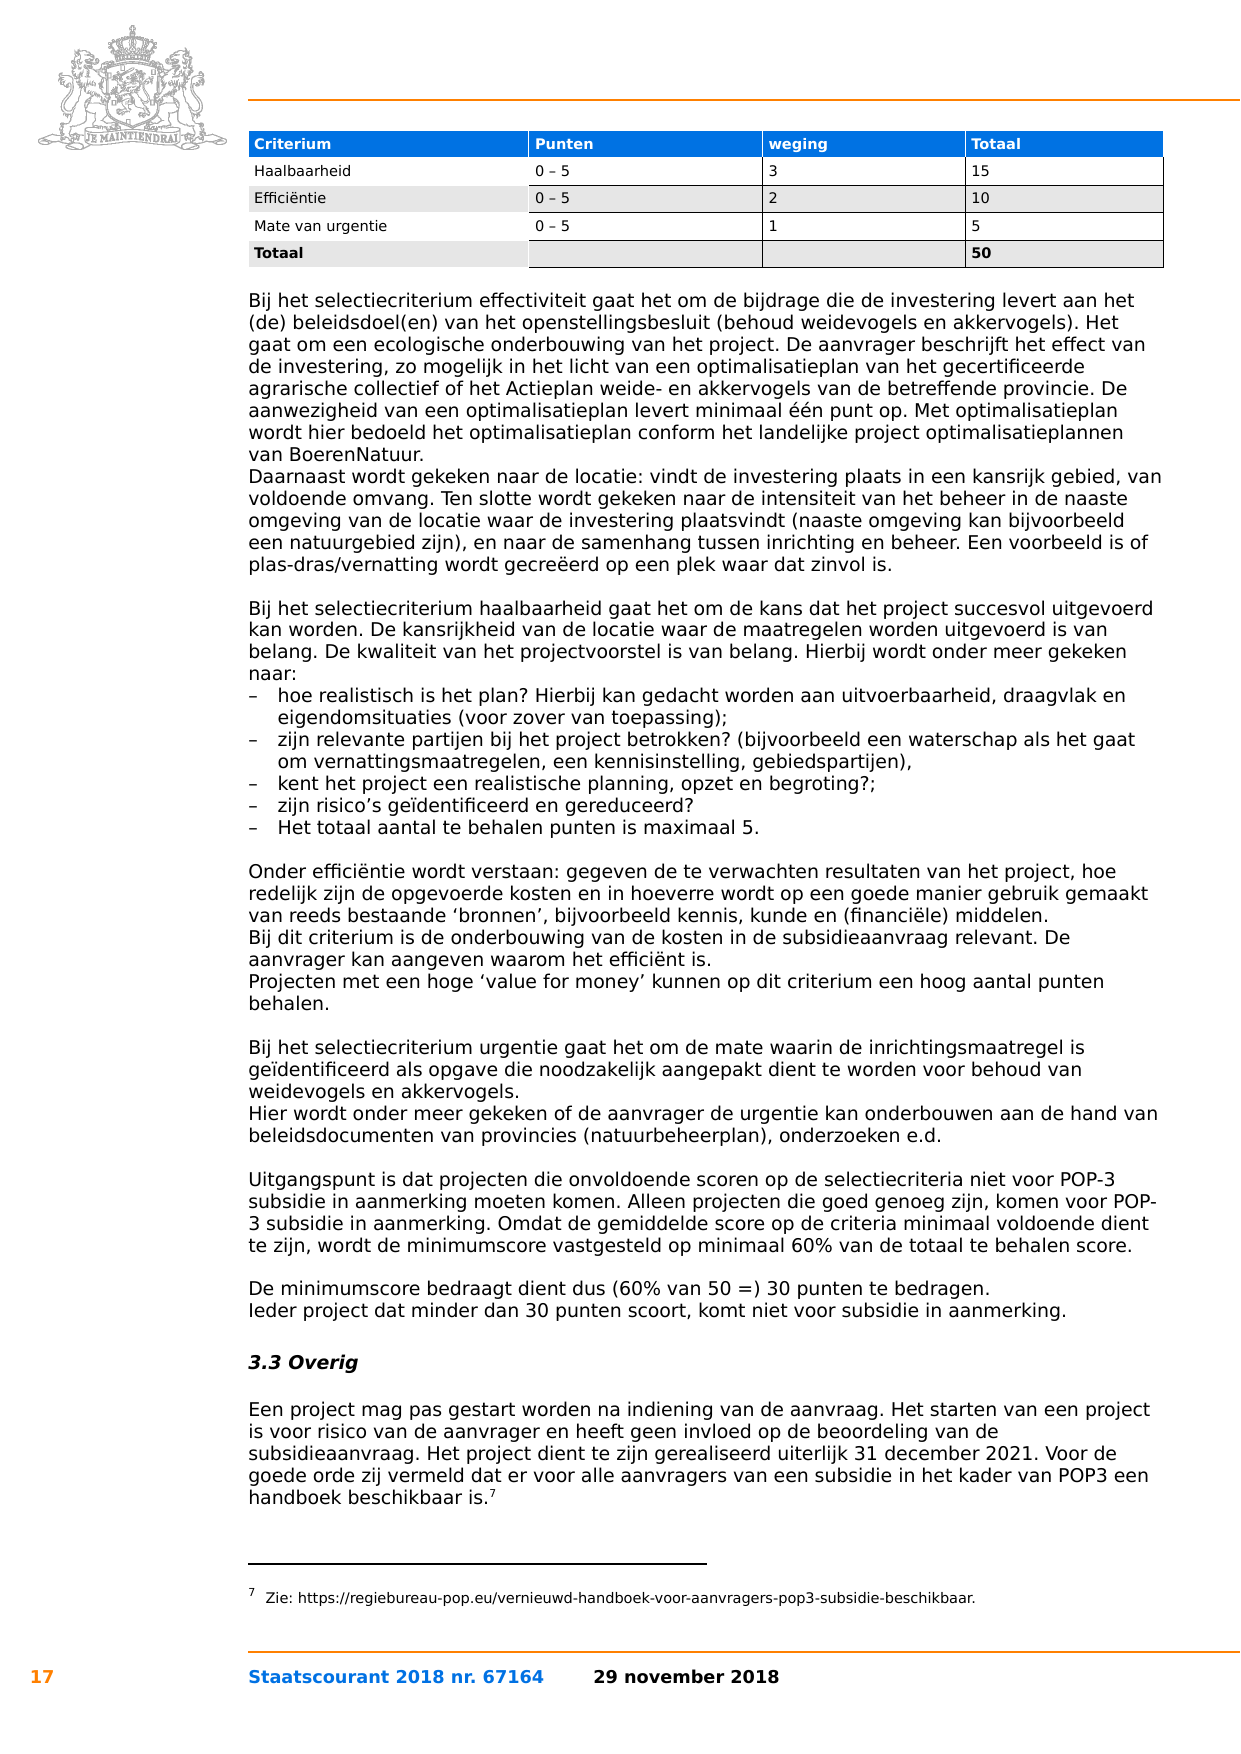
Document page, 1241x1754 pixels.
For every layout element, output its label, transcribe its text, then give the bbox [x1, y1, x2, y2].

text – Het totaal aantal te behalen punten is maximaal 5. [248, 817, 1163, 839]
text – hoe realistisch is het plan? Hierbij kan gedacht worden aan uitvoerbaarheid, draagvlak en eigendomsituaties (voor zover van toepassing); [248, 685, 1163, 729]
table_cell 2 [763, 186, 965, 212]
text Onder efficiëntie wordt verstaan: gegeven de te verwachten resultaten van het project, hoe redelijk zijn de opgevoerde kosten en in hoeverre wordt op een goede manier gebruik gemaakt van reeds bestaande ‘bronnen’, bijvoorbeeld kennis, kunde en (financiële) middelen. [248, 861, 1163, 927]
text Een project mag pas gestart worden na indiening van de aanvraag. Het starten van een project is voor risico van de aanvrager en heeft geen invloed op de beoordeling van de subsidieaanvraag. Het project dient te zijn gerealiseerd uiterlijk 31 december 2021. Voor de goede orde zij vermeld dat er voor alle aanvragers van een subsidie in het kader van POP3 een handboek beschikbaar is. [248, 1399, 1163, 1509]
table_cell Efficiëntie [249, 186, 528, 212]
text Bij het selectiecriterium effectiviteit gaat het om de bijdrage die de investering levert aan het (de) beleidsdoel(en) van het openstellingsbesluit (behoud weidevogels en akkervogels). Het gaat om een ecologische onderbouwing van het project. De aanvrager beschrijft het effect van de investering, zo mogelijk in het licht van een optimalisatieplan van het gecertificeerde agrarische collectief of het Actieplan weide- en akkervogels van de betreffende provincie. De aanwezigheid van een optimalisatieplan levert minimaal één punt op. Met optimalisatieplan wordt hier bedoeld het optimalisatieplan conform het landelijke project optimalisatieplannen van BoerenNatuur. [248, 290, 1163, 466]
table_cell 15 [966, 158, 1163, 185]
text Bij het selectiecriterium urgentie gaat het om de mate waarin de inrichtingsmaatregel is geïdentificeerd als opgave die noodzakelijk aangepakt dient te worden voor behoud van weidevogels en akkervogels. [248, 1037, 1163, 1103]
table_cell 10 [966, 186, 1163, 212]
picture [38, 25, 227, 150]
text Bij dit criterium is de onderbouwing van de kosten in de subsidieaanvraag relevant. De aanvrager kan aangeven waarom het efficiënt is. [248, 927, 1163, 971]
table_cell 1 [763, 213, 965, 239]
subtitle 3.3 Overig [248, 1352, 1163, 1374]
table_cell [529, 241, 762, 267]
table_header Criterium [249, 131, 528, 157]
table_cell Haalbaarheid [249, 158, 528, 185]
table_cell 5 [966, 213, 1163, 239]
text Ieder project dat minder dan 30 punten scoort, komt niet voor subsidie in aanmerking. [248, 1300, 1163, 1322]
table_cell Mate van urgentie [249, 213, 528, 239]
text Bij het selectiecriterium haalbaarheid gaat het om de kans dat het project succesvol uitgevoerd kan worden. De kansrijkheid van de locatie waar de maatregelen worden uitgevoerd is van belang. De kwaliteit van het projectvoorstel is van belang. Hierbij wordt onder meer gekeken naar: [248, 597, 1163, 685]
text – zijn relevante partijen bij het project betrokken? (bijvoorbeeld een waterschap als het gaat om vernattingsmaatregelen, een kennisinstelling, gebiedspartijen), [248, 729, 1163, 773]
text De minimumscore bedraagt dient dus (60% van 50 =) 30 punten te bedragen. [248, 1278, 1163, 1300]
table_header Punten [529, 131, 762, 157]
table_cell 0 – 5 [529, 213, 762, 239]
text – kent het project een realistische planning, opzet en begroting?; [248, 773, 1163, 795]
text Projecten met een hoge ‘value for money’ kunnen op dit criterium een hoog aantal punten behalen. [248, 971, 1163, 1015]
table_cell 0 – 5 [529, 186, 762, 212]
text – zijn risico’s geïdentificeerd en gereduceerd? [248, 795, 1163, 817]
table_cell Totaal [249, 241, 528, 267]
table_header weging [763, 131, 965, 157]
text Hier wordt onder meer gekeken of de aanvrager de urgentie kan onderbouwen aan de hand van beleidsdocumenten van provincies (natuurbeheerplan), onderzoeken e.d. [248, 1103, 1163, 1147]
text Zie: https://regiebureau-pop.eu/vernieuwd-handboek-voor-aanvragers-pop3-subsidie-beschikbaar. [248, 1586, 1163, 1608]
table_header Totaal [966, 131, 1163, 157]
table_cell [763, 241, 965, 267]
table_cell 0 – 5 [529, 158, 762, 185]
text Uitgangspunt is dat projecten die onvoldoende scoren op de selectiecriteria niet voor POP-3 subsidie in aanmerking moeten komen. Alleen projecten die goed genoeg zijn, komen voor POP-3 subsidie in aanmerking. Omdat de gemiddelde score op de criteria minimaal voldoende dient te zijn, wordt de minimumscore vastgesteld op minimaal 60% van de totaal te behalen score. [248, 1168, 1163, 1256]
text Daarnaast wordt gekeken naar de locatie: vindt de investering plaats in een kansrijk gebied, van voldoende omvang. Ten slotte wordt gekeken naar de intensiteit van het beheer in de naaste omgeving van de locatie waar de investering plaatsvindt (naaste omgeving kan bijvoorbeeld een natuurgebied zijn), en naar de samenhang tussen inrichting en beheer. Een voorbeeld is of plas-dras/vernatting wordt gecreëerd op een plek waar dat zinvol is. [248, 466, 1163, 576]
table_cell 3 [763, 158, 965, 185]
table_cell 50 [966, 241, 1163, 267]
